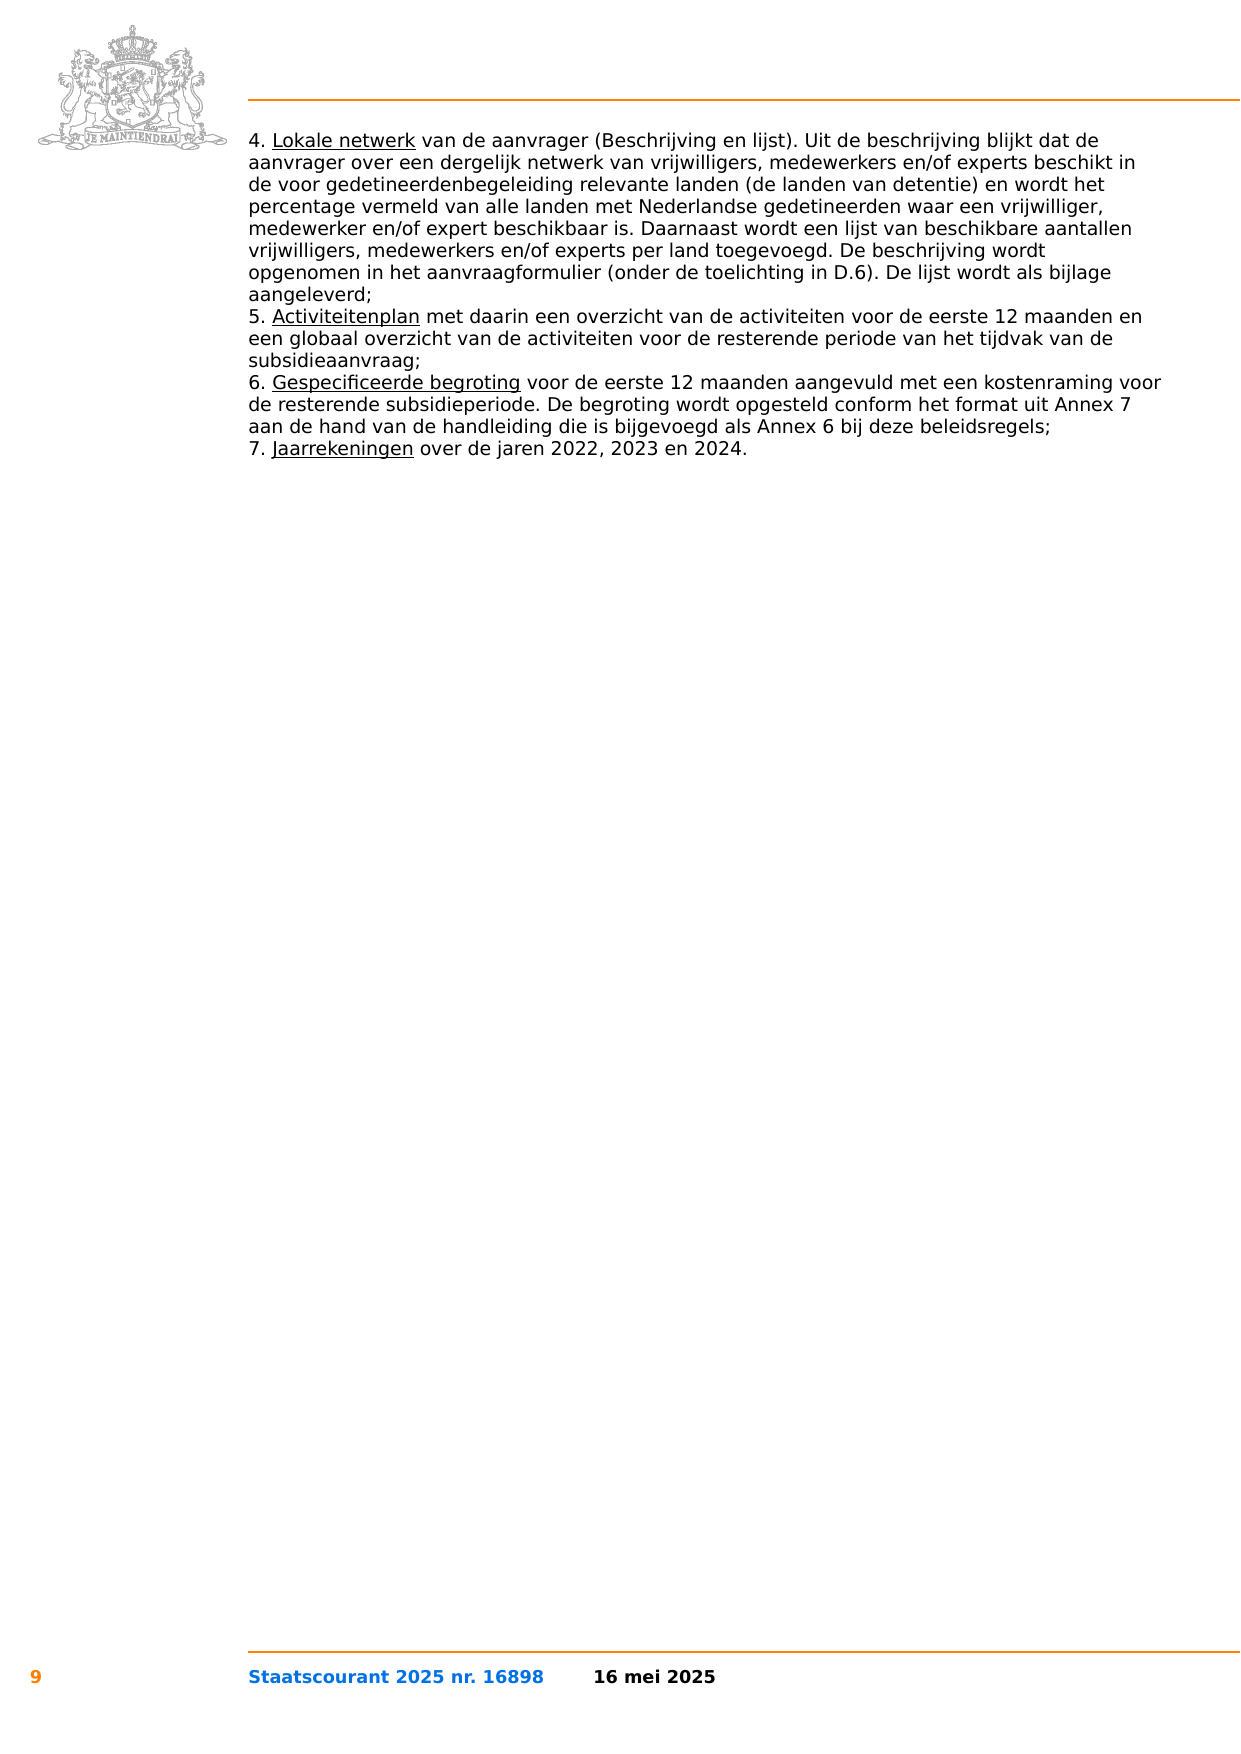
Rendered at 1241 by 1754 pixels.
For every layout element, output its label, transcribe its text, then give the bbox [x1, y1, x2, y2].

text 7. Jaarrekeningen over de jaren 2022, 2023 en 2024. [248, 438, 1163, 459]
text 5. Activiteitenplan met daarin een overzicht van de activiteiten voor de eerste 12 maanden en een globaal overzicht van de activiteiten voor de resterende periode van het tijdvak van de subsidieaanvraag; [248, 306, 1163, 372]
picture [38, 25, 227, 150]
text 6. Gespecificeerde begroting voor de eerste 12 maanden aangevuld met een kostenraming voor de resterende subsidieperiode. De begroting wordt opgesteld conform het format uit Annex 7 aan de hand van de handleiding die is bijgevoegd als Annex 6 bij deze beleidsregels; [248, 372, 1163, 438]
text 4. Lokale netwerk van de aanvrager (Beschrijving en lijst). Uit de beschrijving blijkt dat de aanvrager over een dergelijk netwerk van vrijwilligers, medewerkers en/of experts beschikt in de voor gedetineerdenbegeleiding relevante landen (de landen van detentie) en wordt het percentage vermeld van alle landen met Nederlandse gedetineerden waar een vrijwilliger, medewerker en/of expert beschikbaar is. Daarnaast wordt een lijst van beschikbare aantallen vrijwilligers, medewerkers en/of experts per land toegevoegd. De beschrijving wordt opgenomen in het aanvraagformulier (onder de toelichting in D.6). De lijst wordt als bijlage aangeleverd; [248, 130, 1163, 306]
